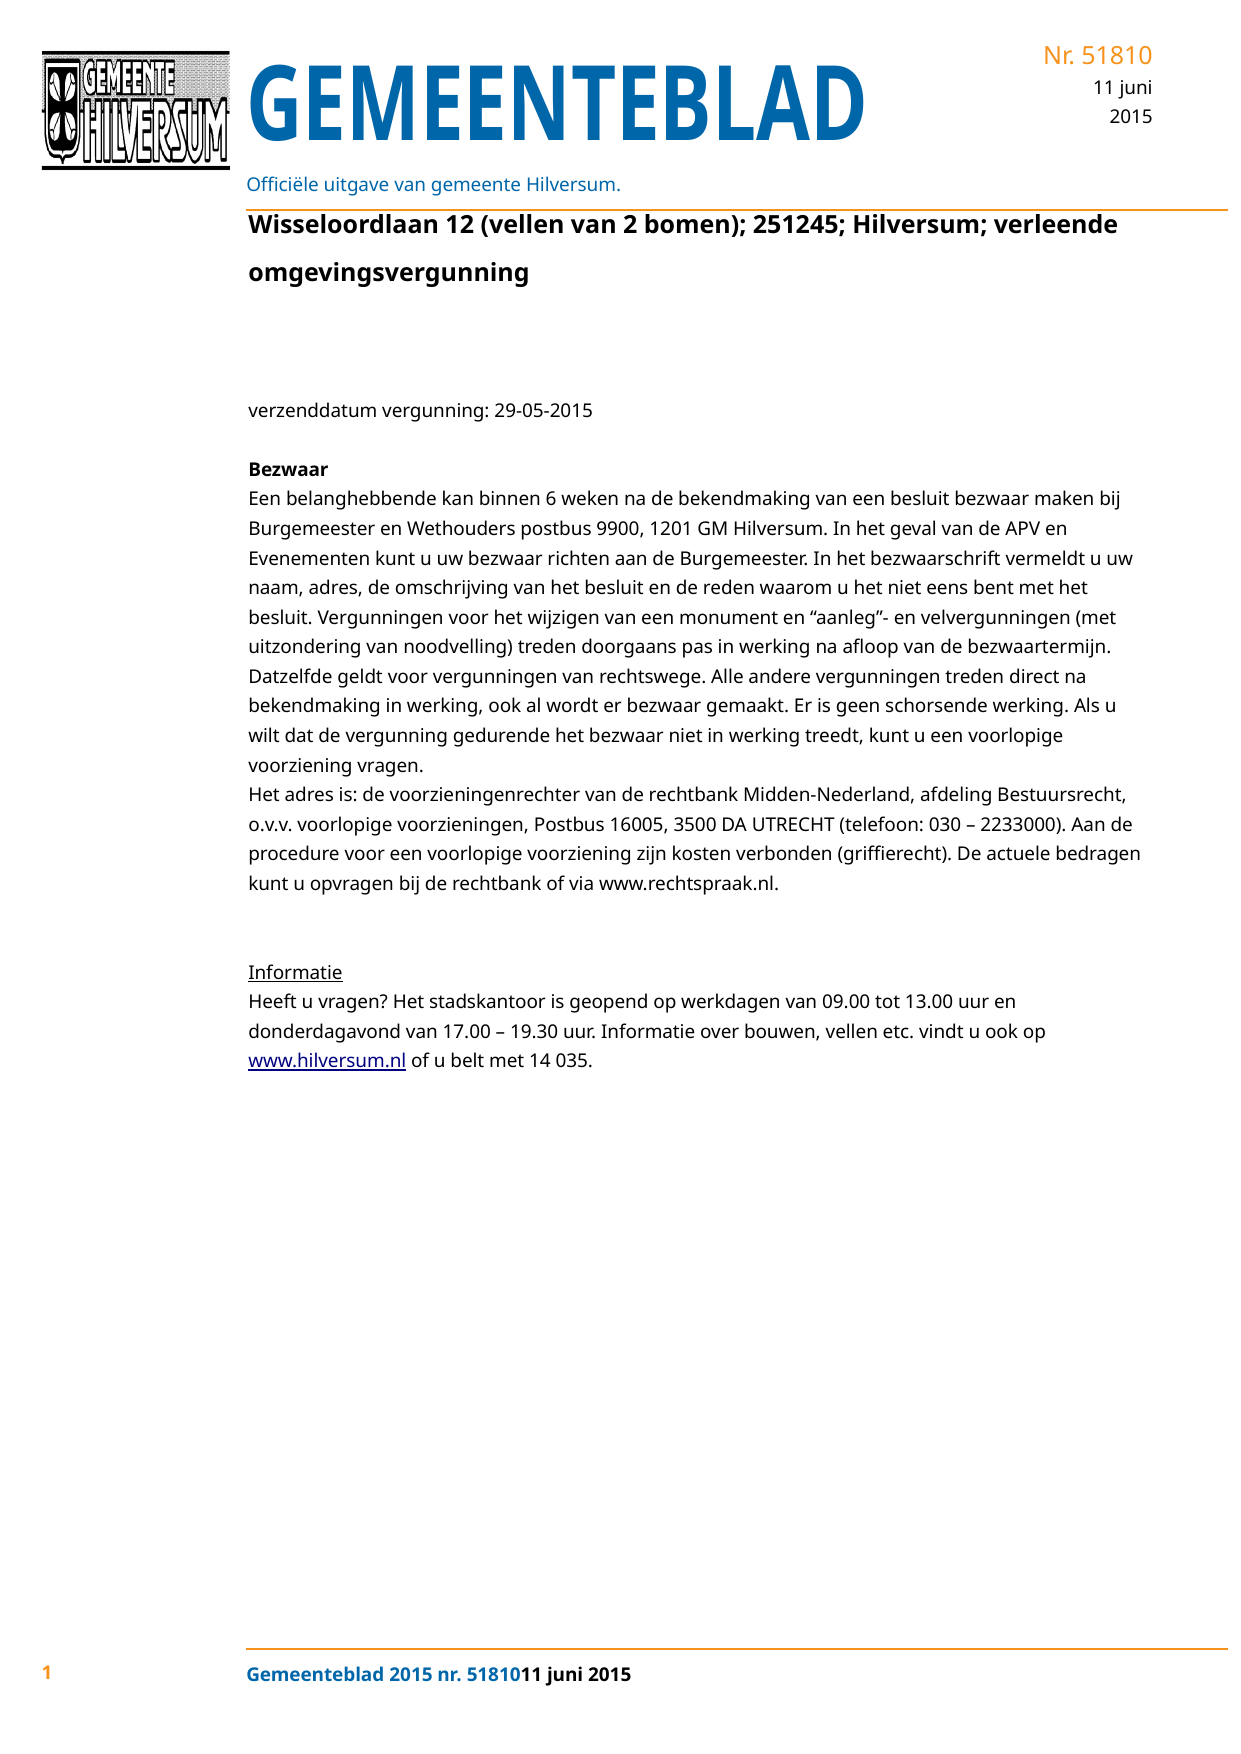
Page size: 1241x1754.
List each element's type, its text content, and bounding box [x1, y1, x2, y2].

text Heeft u vragen? Het stadskantoor is geopend op werkdagen van 09.00 tot 13.00 uur en donderdagavond van 17.00 – 19.30 uur. Informatie over bouwen, vellen etc. vindt u ook op www.hilversum.nl of u belt met 14 035. [248, 988, 1152, 1073]
text verzenddatum vergunning: 29-05-2015 [248, 397, 1152, 422]
text Wisseloordlaan 12 (vellen van 2 bomen); 251245; Hilversum; verleende omgevingsvergunning [248, 211, 1152, 288]
picture [41, 47, 231, 172]
text Een belanghebbende kan binnen 6 weken na de bekendmaking van een besluit bezwaar maken bij Burgemeester en Wethouders postbus 9900, 1201 GM Hilversum. In het geval van de APV en Evenementen kunt u uw bezwaar richten aan de Burgemeester. In het bezwaarschrift vermeldt u uw naam, adres, de omschrijving van het besluit en de reden waarom u het niet eens bent met het besluit. Vergunningen voor het wijzigen van een monument en “aanleg”- en velvergunningen (met uitzondering van noodvelling) treden doorgaans pas in werking na afloop van de bezwaartermijn. Datzelfde geldt voor vergunningen van rechtswege. Alle andere vergunningen treden direct na bekendmaking in werking, ook al wordt er bezwaar gemaakt. Er is geen schorsende werking. Als u wilt dat de vergunning gedurende het bezwaar niet in werking treedt, kunt u een voorlopige voorziening vragen. [248, 486, 1152, 777]
text Het adres is: de voorzieningenrechter van de rechtbank Midden-Nederland, afdeling Bestuursrecht, o.v.v. voorlopige voorzieningen, Postbus 16005, 3500 DA UTRECHT (telefoon: 030 – 2233000). Aan de procedure voor een voorlopige voorziening zijn kosten verbonden (griffierecht). De actuele bedragen kunt u opvragen bij de rechtbank of via www.rechtspraak.nl. [248, 781, 1152, 896]
text Informatie [248, 959, 1152, 984]
text Bezwaar [248, 456, 1152, 482]
